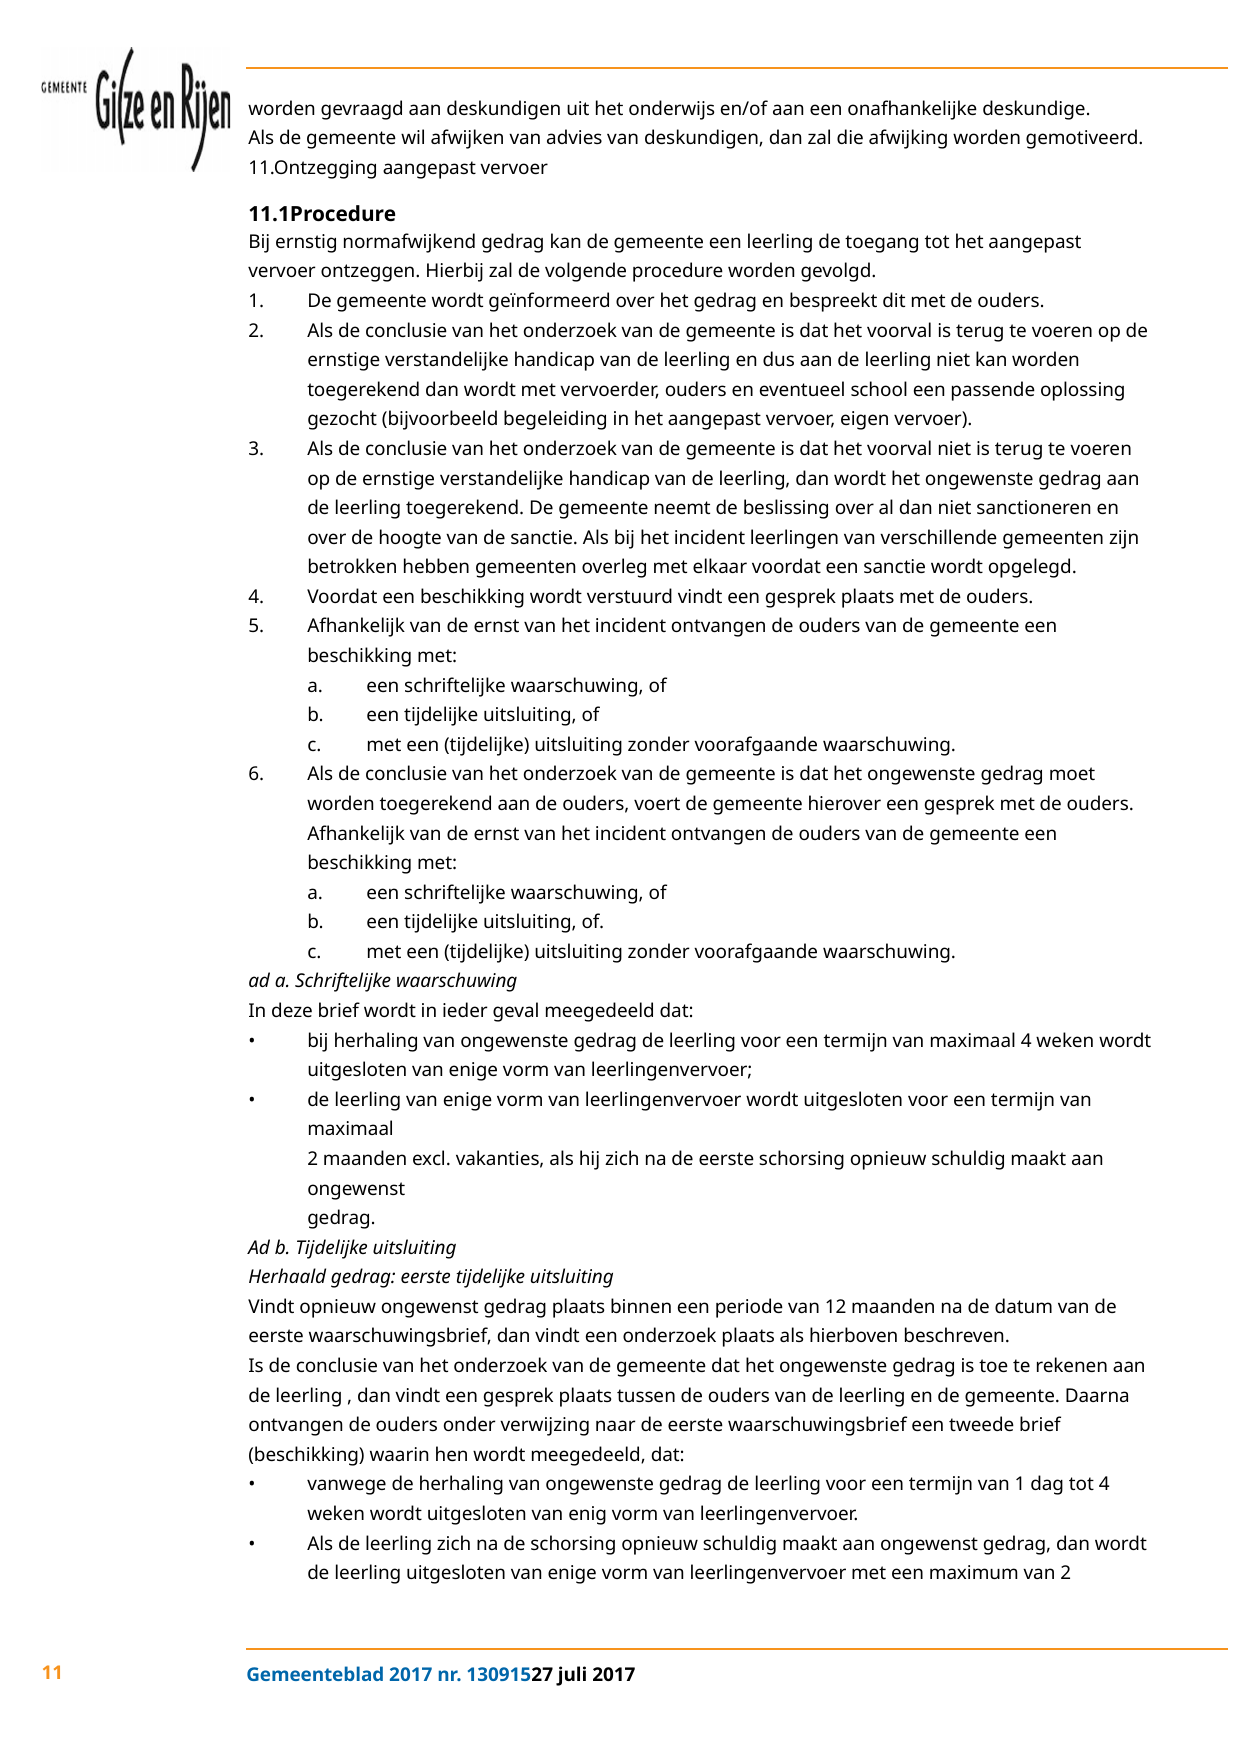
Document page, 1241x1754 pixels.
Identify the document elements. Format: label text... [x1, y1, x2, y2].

list Als de leerling zich na de schorsing opnieuw schuldig maakt aan ongewenst gedrag, dan wordt de leerling uitgesloten van enige vorm van leerlingenvervoer met een maximum van 2 [248, 1530, 1152, 1585]
text Herhaald gedrag: eerste tijdelijke uitsluiting [248, 1263, 1152, 1289]
list Als de conclusie van het onderzoek van de gemeente is dat het ongewenste gedrag moet worden toegerekend aan de ouders, voert de gemeente hierover een gesprek met de ouders. [248, 761, 1152, 816]
list Afhankelijk van de ernst van het incident ontvangen de ouders van de gemeente een beschikking met: [248, 613, 1152, 668]
text Als de gemeente wil afwijken van advies van deskundigen, dan zal die afwijking worden gemotiveerd. [248, 124, 1152, 150]
list een schriftelijke waarschuwing, of [307, 879, 1152, 904]
list een schriftelijke waarschuwing, of [307, 672, 1152, 697]
text ad a. Schriftelijke waarschuwing [248, 968, 1152, 993]
list met een (tijdelijke) uitsluiting zonder voorafgaande waarschuwing. [307, 938, 1152, 964]
list 2 maanden excl. vakanties, als hij zich na de eerste schorsing opnieuw schuldig maakt aan ongewenst [248, 1145, 1152, 1200]
text Is de conclusie van het onderzoek van de gemeente dat het ongewenste gedrag is toe te rekenen aan de leerling , dan vindt een gesprek plaats tussen de ouders van de leerling en de gemeente. Daarna ontvangen de ouders onder verwijzing naar de eerste waarschuwingsbrief een tweede brief (beschikking) waarin hen wordt meegedeeld, dat: [248, 1352, 1152, 1467]
list Afhankelijk van de ernst van het incident ontvangen de ouders van de gemeente een beschikking met: [248, 820, 1152, 875]
list een tijdelijke uitsluiting, of. [307, 908, 1152, 934]
text Ad b. Tijdelijke uitsluiting [248, 1234, 1152, 1259]
list de leerling van enige vorm van leerlingenvervoer wordt uitgesloten voor een termijn van maximaal [248, 1086, 1152, 1141]
text In deze brief wordt in ieder geval meegedeeld dat: [248, 997, 1152, 1023]
list Voordat een beschikking wordt verstuurd vindt een gesprek plaats met de ouders. [248, 583, 1152, 609]
text Bij ernstig normafwijkend gedrag kan de gemeente een leerling de toegang tot het aangepast vervoer ontzeggen. Hierbij zal de volgende procedure worden gevolgd. [248, 228, 1152, 283]
text worden gevraagd aan deskundigen uit het onderwijs en/of aan een onafhankelijke deskundige. [248, 95, 1152, 121]
list met een (tijdelijke) uitsluiting zonder voorafgaande waarschuwing. [307, 731, 1152, 757]
list gedrag. [248, 1204, 1152, 1230]
list Als de conclusie van het onderzoek van de gemeente is dat het voorval niet is terug te voeren op de ernstige verstandelijke handicap van de leerling, dan wordt het ongewenste gedrag aan de leerling toegerekend. De gemeente neemt de beslissing over al dan niet sanctioneren en over de hoogte van de sanctie. Als bij het incident leerlingen van verschillende gemeenten zijn betrokken hebben gemeenten overleg met elkaar voordat een sanctie wordt opgelegd. [248, 435, 1152, 579]
list Als de conclusie van het onderzoek van de gemeente is dat het voorval is terug te voeren op de ernstige verstandelijke handicap van de leerling en dus aan de leerling niet kan worden toegerekend dan wordt met vervoerder, ouders en eventueel school een passende oplossing gezocht (bijvoorbeeld begeleiding in het aangepast vervoer, eigen vervoer). [248, 317, 1152, 431]
list bij herhaling van ongewenste gedrag de leerling voor een termijn van maximaal 4 weken wordt uitgesloten van enige vorm van leerlingenvervoer; [248, 1027, 1152, 1082]
list een tijdelijke uitsluiting, of [307, 701, 1152, 727]
picture [41, 47, 231, 172]
list De gemeente wordt geïnformeerd over het gedrag en bespreekt dit met de ouders. [248, 287, 1152, 313]
text 11.Ontzegging aangepast vervoer [248, 154, 1152, 180]
text 11.1Procedure [248, 199, 1152, 228]
list vanwege de herhaling van ongewenste gedrag de leerling voor een termijn van 1 dag tot 4 weken wordt uitgesloten van enig vorm van leerlingenvervoer. [248, 1471, 1152, 1526]
text Vindt opnieuw ongewenst gedrag plaats binnen een periode van 12 maanden na de datum van de eerste waarschuwingsbrief, dan vindt een onderzoek plaats als hierboven beschreven. [248, 1293, 1152, 1348]
